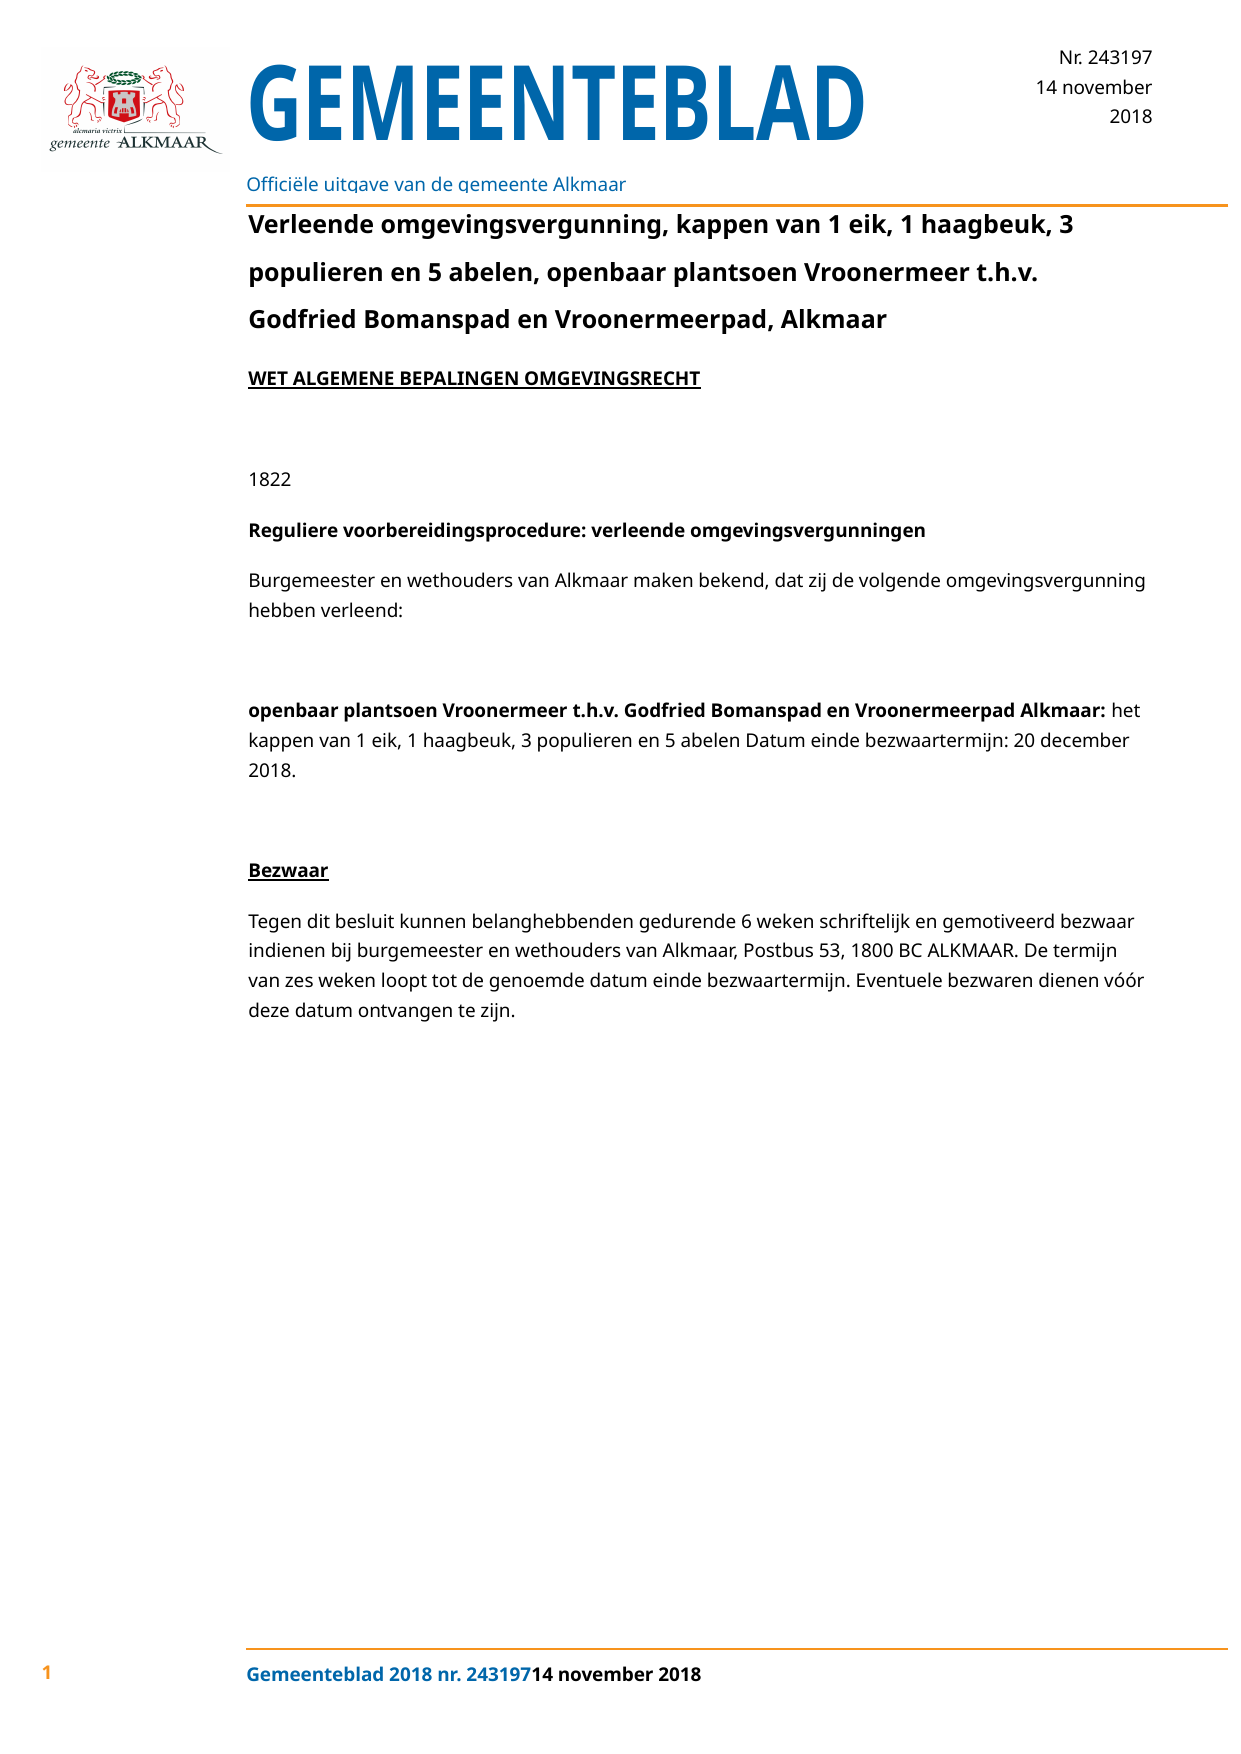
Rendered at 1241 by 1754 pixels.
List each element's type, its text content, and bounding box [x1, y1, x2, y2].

picture [41, 47, 231, 172]
text openbaar plantsoen Vroonermeer t.h.v. Godfried Bomanspad en Vroonermeerpad Alkmaar: het kappen van 1 eik, 1 haagbeuk, 3 populieren en 5 abelen Datum einde bezwaartermijn: 20 december 2018. [248, 698, 1152, 782]
text Tegen dit besluit kunnen belanghebbenden gedurende 6 weken schriftelijk en gemotiveerd bezwaar indienen bij burgemeester en wethouders van Alkmaar, Postbus 53, 1800 BC ALKMAAR. De termijn van zes weken loopt tot de genoemde datum einde bezwaartermijn. Eventuele bezwaren dienen vóór deze datum ontvangen te zijn. [248, 908, 1152, 1022]
text Verleende omgevingsvergunning, kappen van 1 eik, 1 haagbeuk, 3 populieren en 5 abelen, openbaar plantsoen Vroonermeer t.h.v. Godfried Bomanspad en Vroonermeerpad, Alkmaar [248, 207, 1152, 336]
text WET ALGEMENE BEPALINGEN OMGEVINGSRECHT [248, 366, 1152, 391]
text Burgemeester en wethouders van Alkmaar maken bekend, dat zij de volgende omgevingsvergunning hebben verleend: [248, 567, 1152, 622]
text Bezwaar [248, 858, 1152, 883]
text Reguliere voorbereidingsprocedure: verleende omgevingsvergunningen [248, 517, 1152, 542]
text 1822 [248, 466, 1152, 492]
